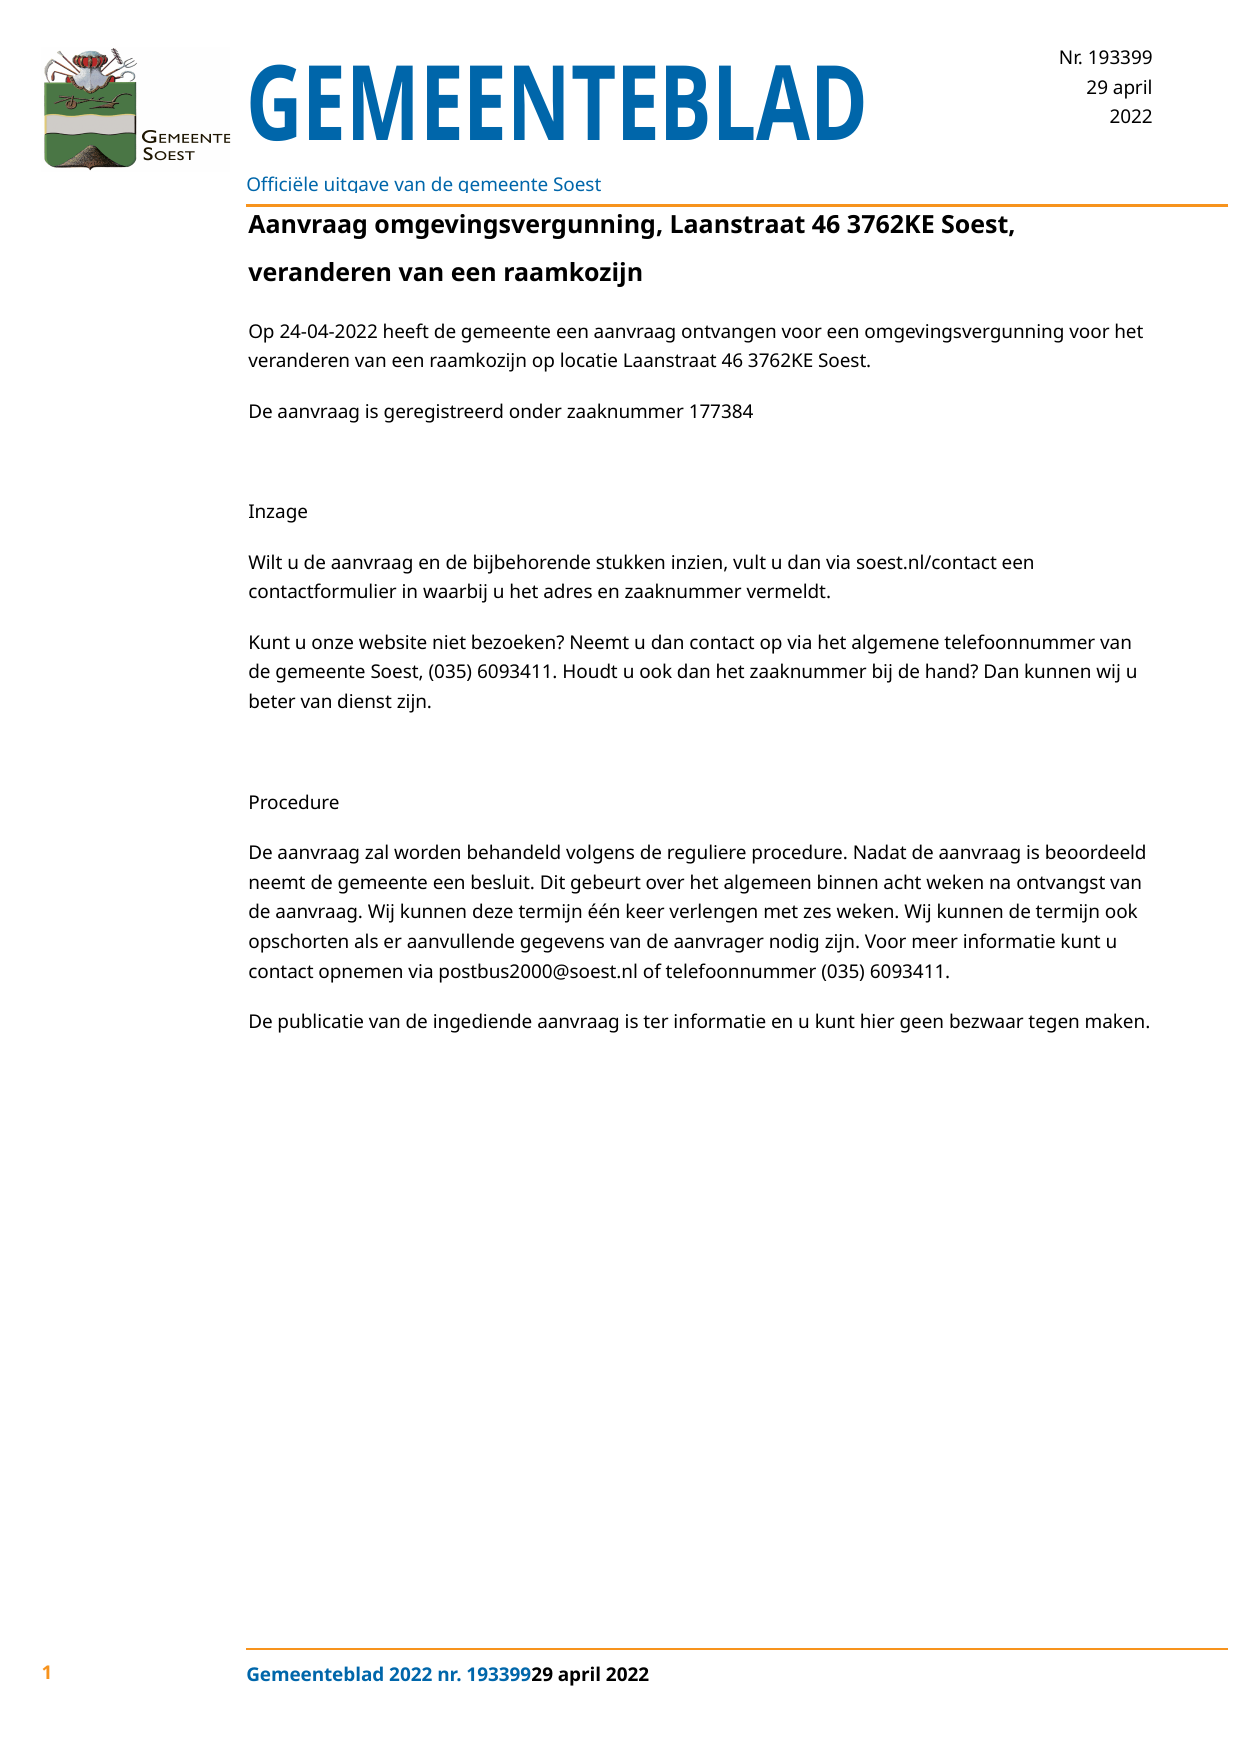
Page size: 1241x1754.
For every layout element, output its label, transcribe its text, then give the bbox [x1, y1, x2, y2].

text De aanvraag zal worden behandeld volgens de reguliere procedure. Nadat de aanvraag is beoordeeld neemt de gemeente een besluit. Dit gebeurt over het algemeen binnen acht weken na ontvangst van de aanvraag. Wij kunnen deze termijn één keer verlengen met zes weken. Wij kunnen de termijn ook opschorten als er aanvullende gegevens van de aanvrager nodig zijn. Voor meer informatie kunt u contact opnemen via postbus2000@soest.nl of telefoonnummer (035) 6093411. [248, 839, 1152, 984]
text De publicatie van de ingediende aanvraag is ter informatie en u kunt hier geen bezwaar tegen maken. [248, 1008, 1152, 1034]
picture [41, 47, 231, 172]
text Op 24-04-2022 heeft de gemeente een aanvraag ontvangen voor een omgevingsvergunning voor het veranderen van een raamkozijn op locatie Laanstraat 46 3762KE Soest. [248, 318, 1152, 373]
text Procedure [248, 789, 1152, 815]
text Inzage [248, 499, 1152, 524]
text Aanvraag omgevingsvergunning, Laanstraat 46 3762KE Soest, veranderen van een raamkozijn [248, 207, 1152, 288]
text Wilt u de aanvraag en de bijbehorende stukken inzien, vult u dan via soest.nl/contact een contactformulier in waarbij u het adres en zaaknummer vermeldt. [248, 549, 1152, 604]
text Kunt u onze website niet bezoeken? Neemt u dan contact op via het algemene telefoonnummer van de gemeente Soest, (035) 6093411. Houdt u ook dan het zaaknummer bij de hand? Dan kunnen wij u beter van dienst zijn. [248, 629, 1152, 714]
text De aanvraag is geregistreerd onder zaaknummer 177384 [248, 398, 1152, 424]
